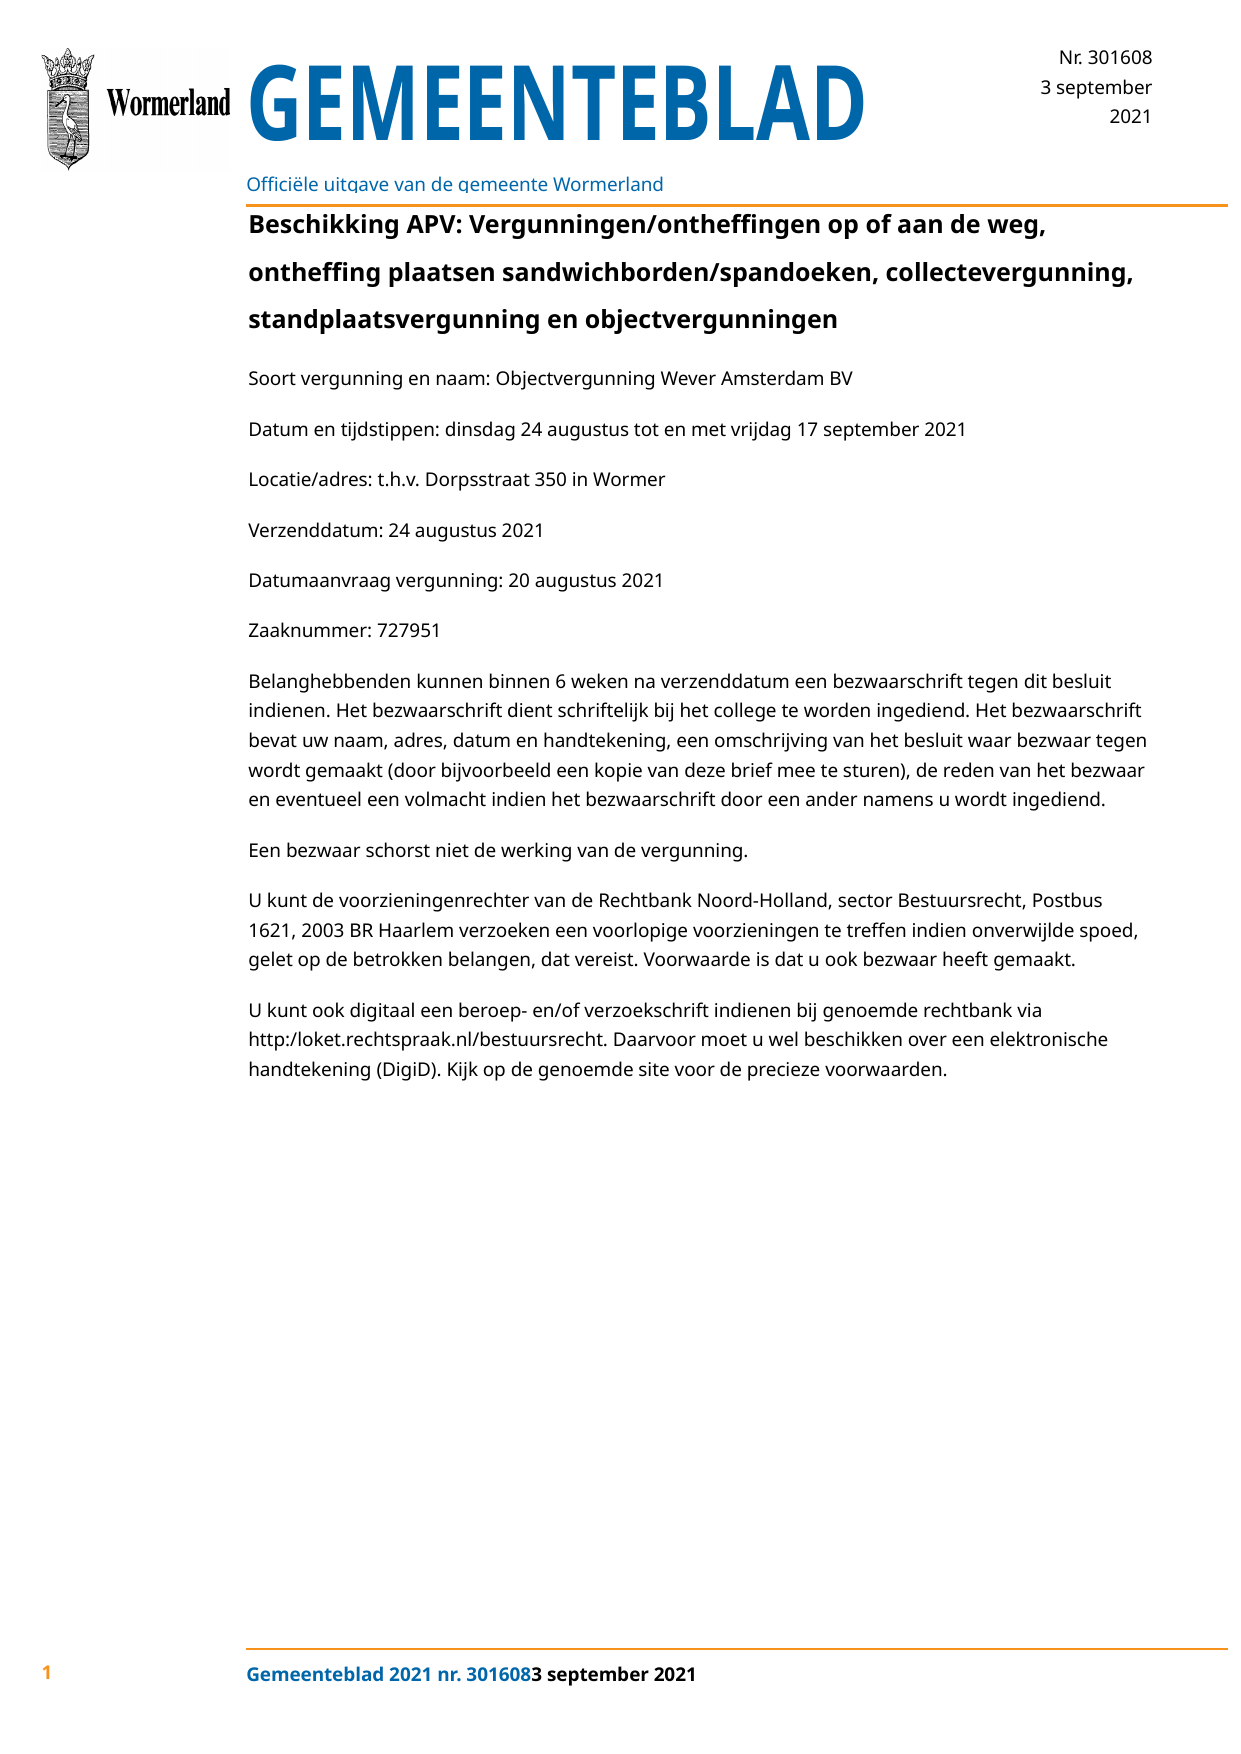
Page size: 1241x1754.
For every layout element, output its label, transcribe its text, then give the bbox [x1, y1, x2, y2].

text Belanghebbenden kunnen binnen 6 weken na verzenddatum een bezwaarschrift tegen dit besluit indienen. Het bezwaarschrift dient schriftelijk bij het college te worden ingediend. Het bezwaarschrift bevat uw naam, adres, datum en handtekening, een omschrijving van het besluit waar bezwaar tegen wordt gemaakt (door bijvoorbeeld een kopie van deze brief mee te sturen), de reden van het bezwaar en eventueel een volmacht indien het bezwaarschrift door een ander namens u wordt ingediend. [248, 668, 1152, 812]
text Zaaknummer: 727951 [248, 618, 1152, 643]
text Verzenddatum: 24 augustus 2021 [248, 517, 1152, 542]
text U kunt de voorzieningenrechter van de Rechtbank Noord-Holland, sector Bestuursrecht, Postbus 1621, 2003 BR Haarlem verzoeken een voorlopige voorzieningen te treffen indien onverwijlde spoed, gelet op de betrokken belangen, dat vereist. Voorwaarde is dat u ook bezwaar heeft gemaakt. [248, 887, 1152, 972]
text Datumaanvraag vergunning: 20 augustus 2021 [248, 567, 1152, 593]
text Locatie/adres: t.h.v. Dorpsstraat 350 in Wormer [248, 466, 1152, 492]
text Soort vergunning en naam: Objectvergunning Wever Amsterdam BV [248, 366, 1152, 391]
text Datum en tijdstippen: dinsdag 24 augustus tot en met vrijdag 17 september 2021 [248, 416, 1152, 442]
text U kunt ook digitaal een beroep- en/of verzoekschrift indienen bij genoemde rechtbank via http:/loket.rechtspraak.nl/bestuursrecht. Daarvoor moet u wel beschikken over een elektronische handtekening (DigiD). Kijk op de genoemde site voor de precieze voorwaarden. [248, 997, 1152, 1082]
text Beschikking APV: Vergunningen/ontheffingen op of aan de weg, ontheffing plaatsen sandwichborden/spandoeken, collectevergunning, standplaatsvergunning en objectvergunningen [248, 207, 1152, 336]
picture [41, 47, 231, 172]
text Een bezwaar schorst niet de werking van de vergunning. [248, 837, 1152, 862]
